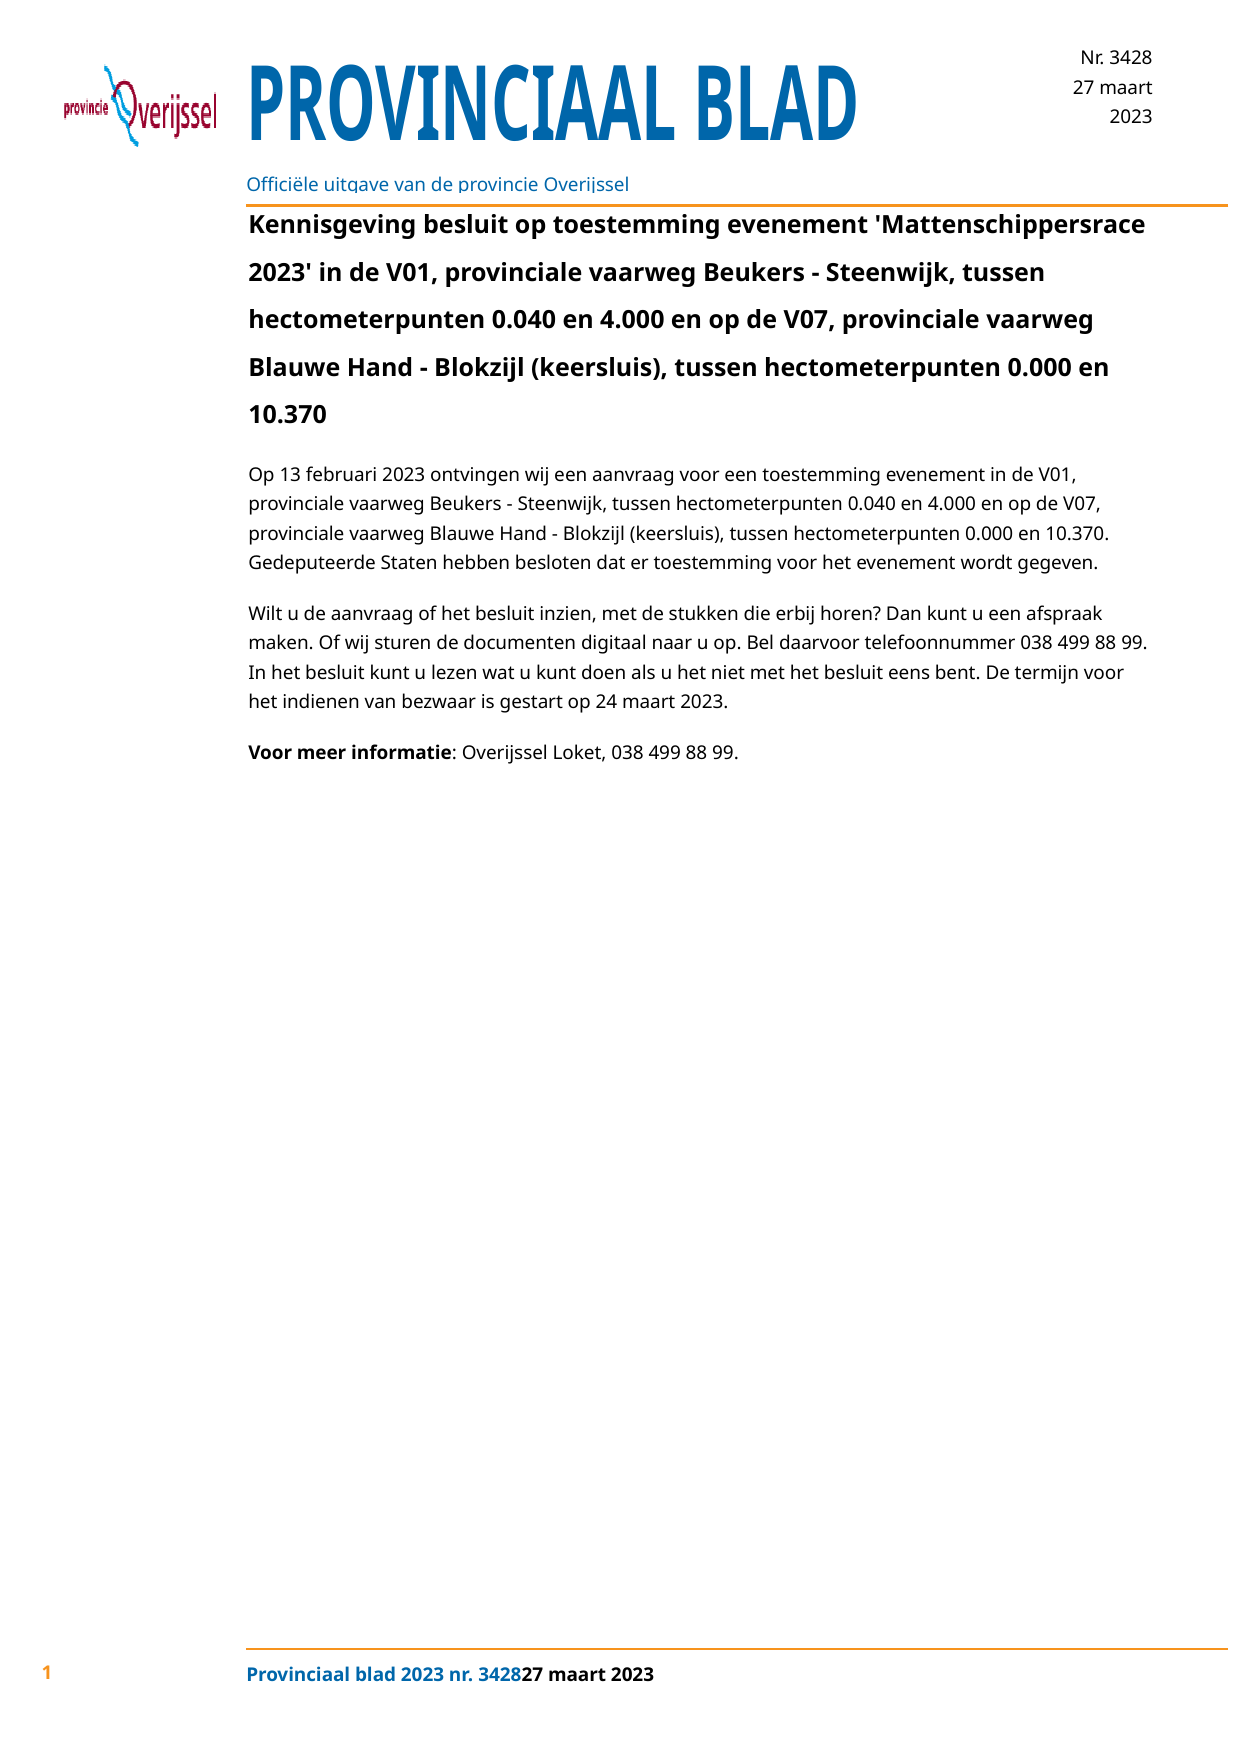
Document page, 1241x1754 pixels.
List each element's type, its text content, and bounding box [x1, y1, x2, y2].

text Op 13 februari 2023 ontvingen wij een aanvraag voor een toestemming evenement in de V01, provinciale vaarweg Beukers - Steenwijk, tussen hectometerpunten 0.040 en 4.000 en op de V07, provinciale vaarweg Blauwe Hand - Blokzijl (keersluis), tussen hectometerpunten 0.000 en 10.370. Gedeputeerde Staten hebben besloten dat er toestemming voor het evenement wordt gegeven. [248, 461, 1152, 575]
text Wilt u de aanvraag of het besluit inzien, met de stukken die erbij horen? Dan kunt u een afspraak maken. Of wij sturen de documenten digitaal naar u op. Bel daarvoor telefoonnummer 038 499 88 99. In het besluit kunt u lezen wat u kunt doen als u het niet met het besluit eens bent. De termijn voor het indienen van bezwaar is gestart op 24 maart 2023. [248, 600, 1152, 714]
text Voor meer informatie: Overijssel Loket, 038 499 88 99. [248, 739, 1152, 765]
text Kennisgeving besluit op toestemming evenement 'Mattenschippersrace 2023' in de V01, provinciale vaarweg Beukers - Steenwijk, tussen hectometerpunten 0.040 en 4.000 en op de V07, provinciale vaarweg Blauwe Hand - Blokzijl (keersluis), tussen hectometerpunten 0.000 en 10.370 [248, 207, 1152, 431]
picture [41, 47, 231, 172]
